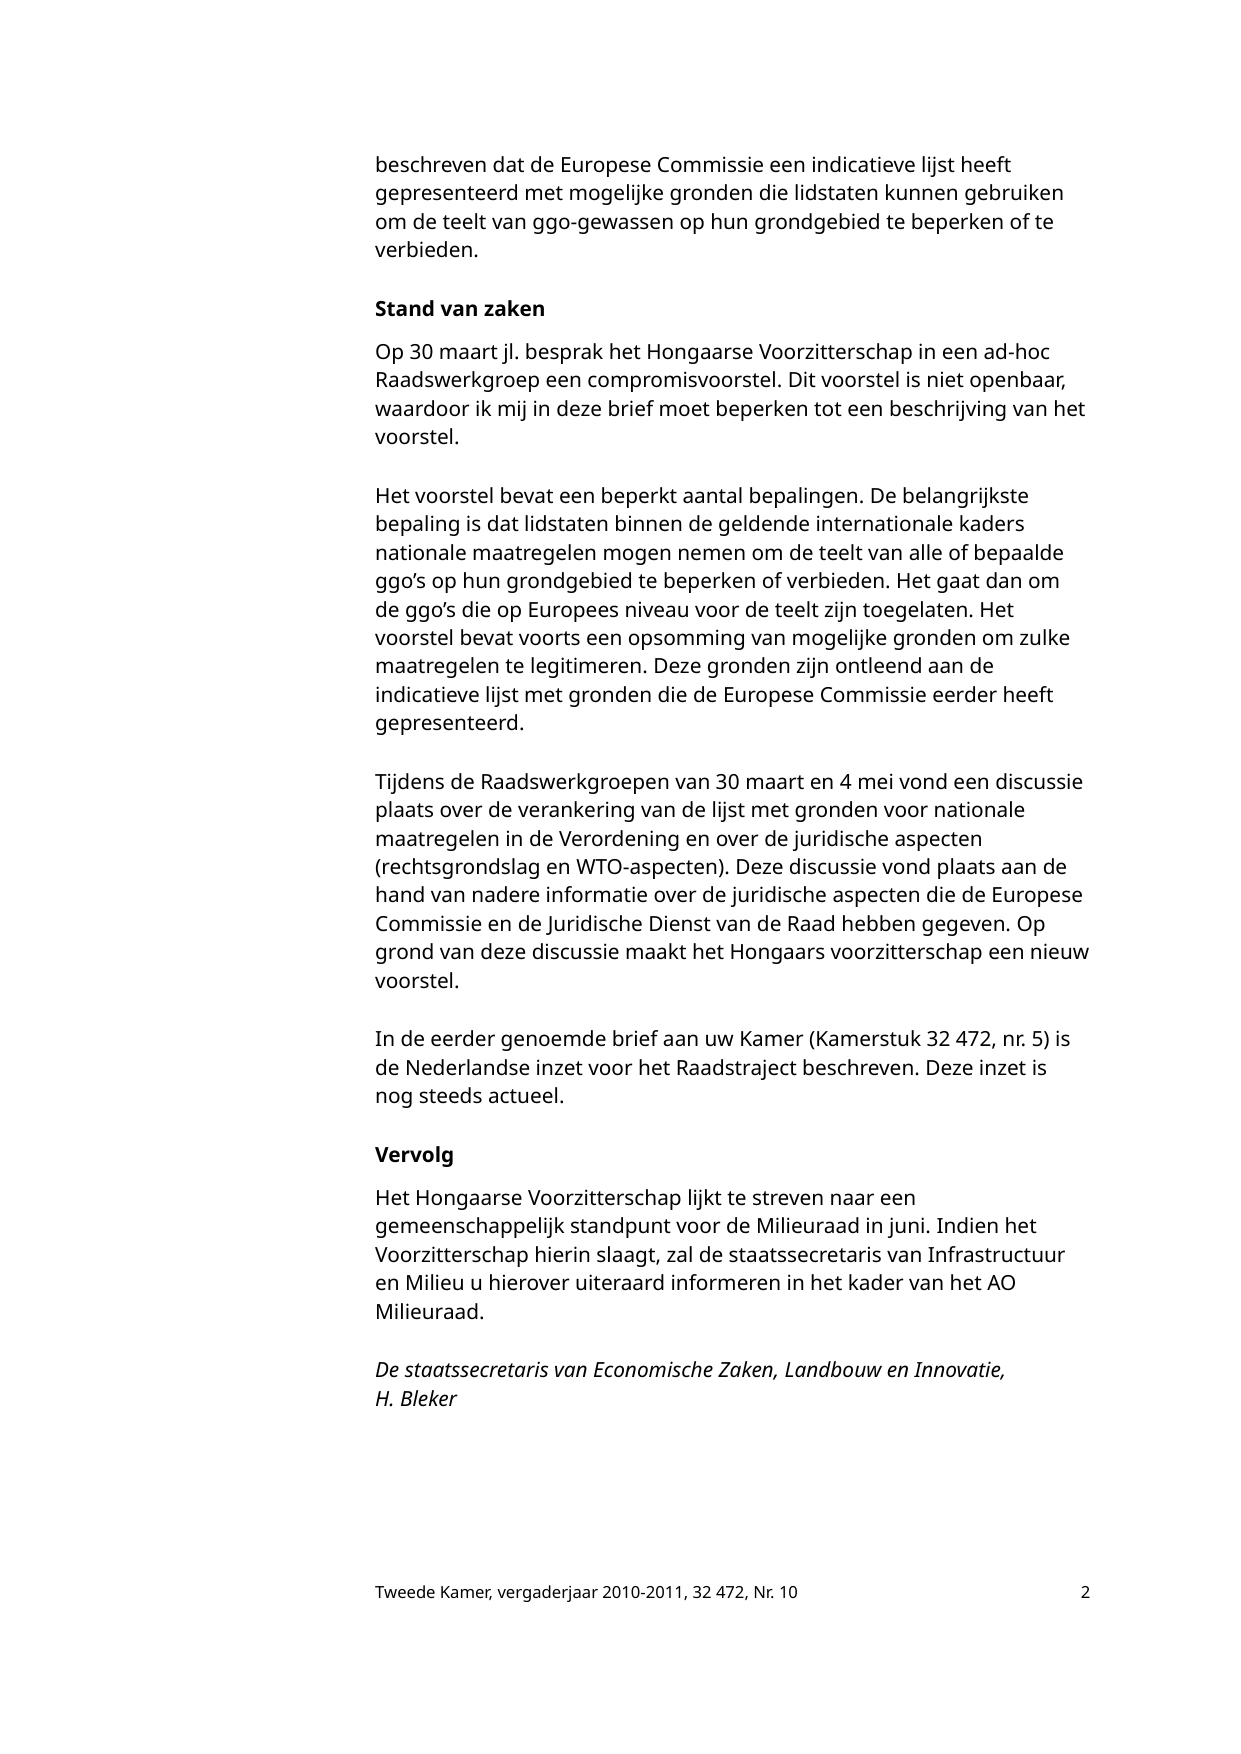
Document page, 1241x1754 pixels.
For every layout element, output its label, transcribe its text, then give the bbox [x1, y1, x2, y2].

text Vervolg [375, 1140, 1090, 1168]
text De staatssecretaris van Economische Zaken, Landbouw en Innovatie, [375, 1355, 1090, 1384]
text Het Hongaarse Voorzitterschap lijkt te streven naar een gemeenschappelijk standpunt voor de Milieuraad in juni. Indien het Voorzitterschap hierin slaagt, zal de staatssecretaris van Infrastructuur en Milieu u hierover uiteraard informeren in het kader van het AO Milieuraad. [375, 1183, 1090, 1325]
text Tijdens de Raadswerkgroepen van 30 maart en 4 mei vond een discussie plaats over de verankering van de lijst met gronden voor nationale maatregelen in de Verordening en over de juridische aspecten (rechtsgrondslag en WTO-aspecten). Deze discussie vond plaats aan de hand van nadere informatie over de juridische aspecten die de Europese Commissie en de Juridische Dienst van de Raad hebben gegeven. Op grond van deze discussie maakt het Hongaars voorzitterschap een nieuw voorstel. [375, 767, 1090, 994]
text H. Bleker [375, 1384, 1090, 1412]
text beschreven dat de Europese Commissie een indicatieve lijst heeft gepresenteerd met mogelijke gronden die lidstaten kunnen gebruiken om de teelt van ggo-gewassen op hun grondgebied te beperken of te verbieden. [375, 150, 1090, 264]
text Stand van zaken [375, 294, 1090, 322]
text Het voorstel bevat een beperkt aantal bepalingen. De belangrijkste bepaling is dat lidstaten binnen de geldende internationale kaders nationale maatregelen mogen nemen om de teelt van alle of bepaalde ggo’s op hun grondgebied te beperken of verbieden. Het gaat dan om de ggo’s die op Europees niveau voor de teelt zijn toegelaten. Het voorstel bevat voorts een opsomming van mogelijke gronden om zulke maatregelen te legitimeren. Deze gronden zijn ontleend aan de indicatieve lijst met gronden die de Europese Commissie eerder heeft gepresenteerd. [375, 481, 1090, 737]
text Op 30 maart jl. besprak het Hongaarse Voorzitterschap in een ad-hoc Raadswerkgroep een compromisvoorstel. Dit voorstel is niet openbaar, waardoor ik mij in deze brief moet beperken tot een beschrijving van het voorstel. [375, 337, 1090, 451]
text In de eerder genoemde brief aan uw Kamer (Kamerstuk 32 472, nr. 5) is de Nederlandse inzet voor het Raadstraject beschreven. Deze inzet is nog steeds actueel. [375, 1024, 1090, 1110]
